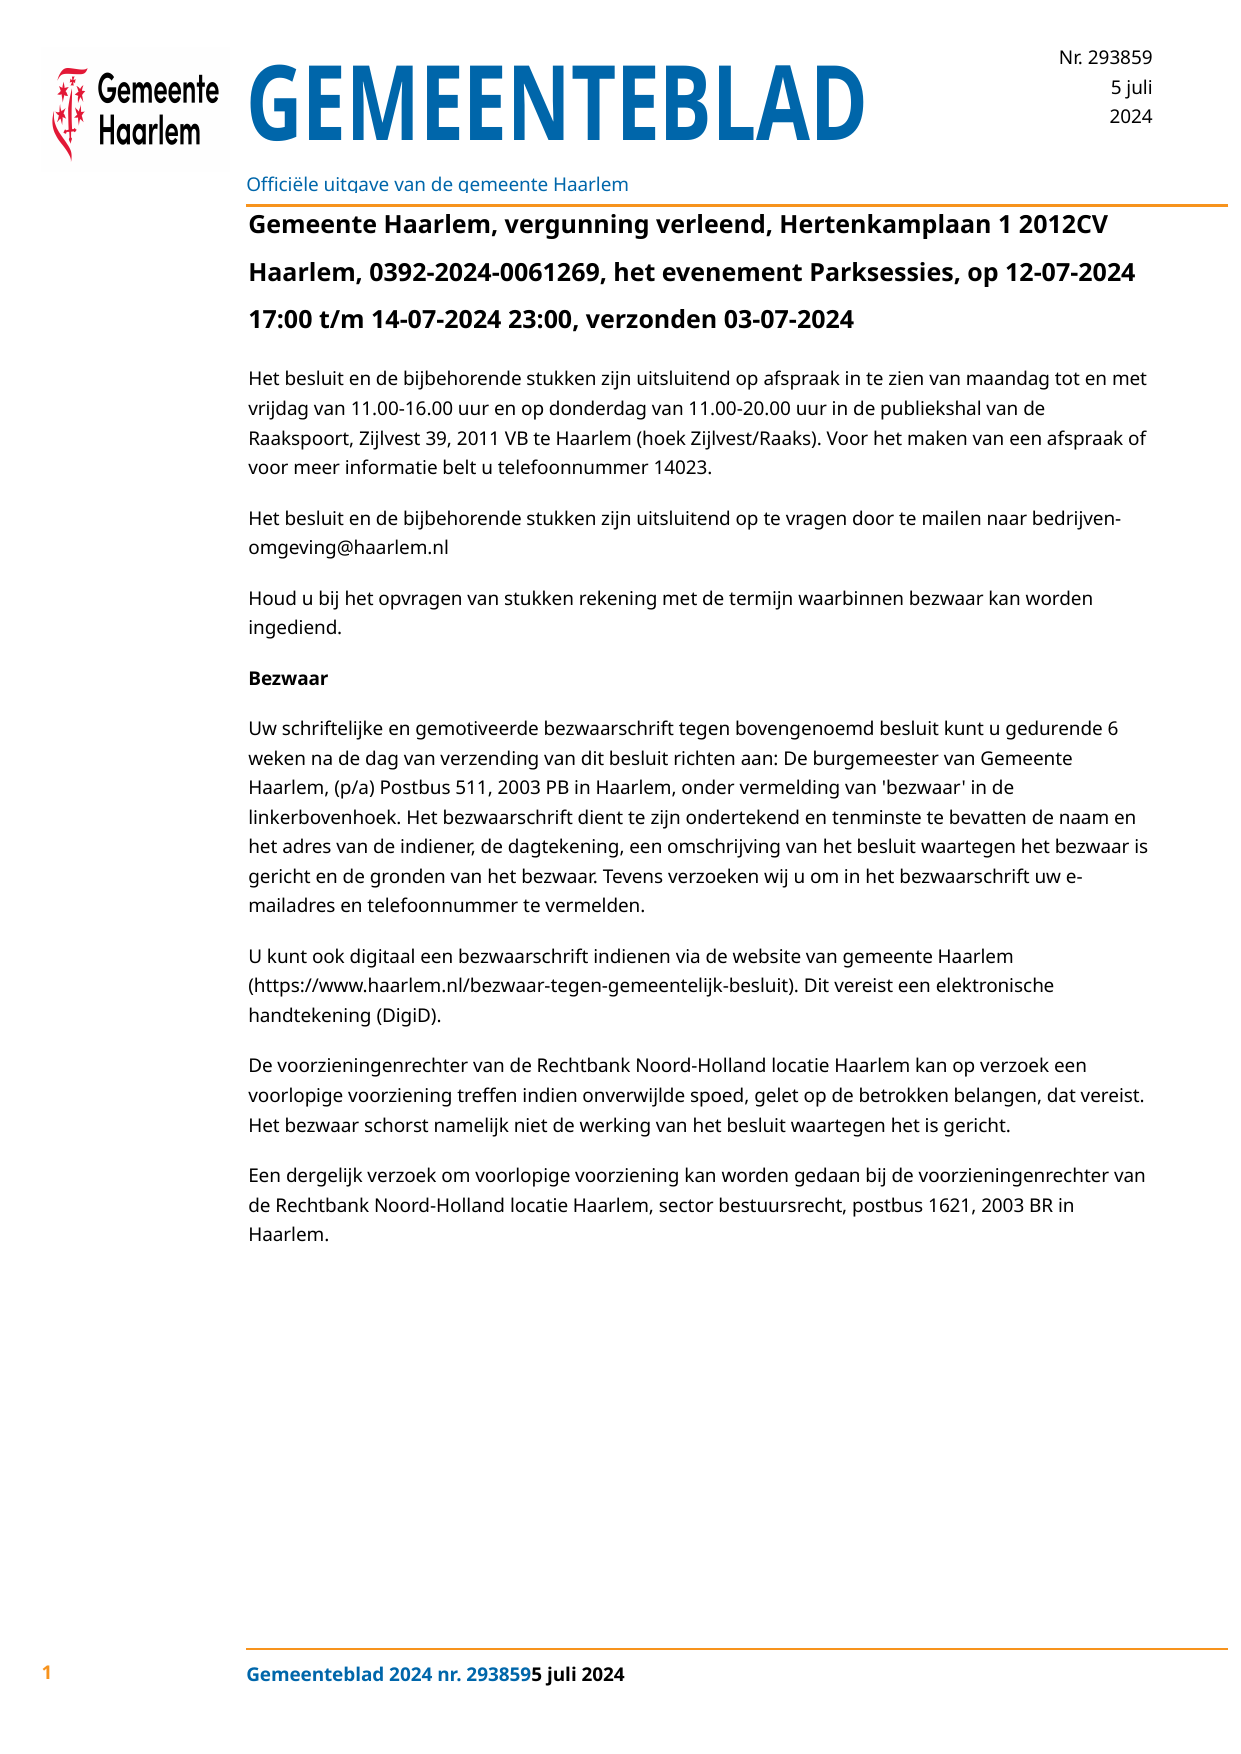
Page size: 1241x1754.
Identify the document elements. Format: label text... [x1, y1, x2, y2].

text Gemeente Haarlem, vergunning verleend, Hertenkamplaan 1 2012CV Haarlem, 0392-2024-0061269, het evenement Parksessies, op 12-07-2024 17:00 t/m 14-07-2024 23:00, verzonden 03-07-2024 [248, 207, 1152, 336]
text Een dergelijk verzoek om voorlopige voorziening kan worden gedaan bij de voorzieningenrechter van de Rechtbank Noord-Holland locatie Haarlem, sector bestuursrecht, postbus 1621, 2003 BR in Haarlem. [248, 1162, 1152, 1247]
text Bezwaar [248, 665, 1152, 690]
text Uw schriftelijke en gemotiveerde bezwaarschrift tegen bovengenoemd besluit kunt u gedurende 6 weken na de dag van verzending van dit besluit richten aan: De burgemeester van Gemeente Haarlem, (p/a) Postbus 511, 2003 PB in Haarlem, onder vermelding van 'bezwaar' in de linkerbovenhoek. Het bezwaarschrift dient te zijn ondertekend en tenminste te bevatten de naam en het adres van de indiener, de dagtekening, een omschrijving van het besluit waartegen het bezwaar is gericht en de gronden van het bezwaar. Tevens verzoeken wij u om in het bezwaarschrift uw e-mailadres en telefoonnummer te vermelden. [248, 715, 1152, 918]
text Het besluit en de bijbehorende stukken zijn uitsluitend op te vragen door te mailen naar bedrijven-omgeving@haarlem.nl [248, 505, 1152, 560]
text Houd u bij het opvragen van stukken rekening met de termijn waarbinnen bezwaar kan worden ingediend. [248, 585, 1152, 640]
text U kunt ook digitaal een bezwaarschrift indienen via de website van gemeente Haarlem (https://www.haarlem.nl/bezwaar-tegen-gemeentelijk-besluit). Dit vereist een elektronische handtekening (DigiD). [248, 943, 1152, 1028]
text De voorzieningenrechter van de Rechtbank Noord-Holland locatie Haarlem kan op verzoek een voorlopige voorziening treffen indien onverwijlde spoed, gelet op de betrokken belangen, dat vereist. Het bezwaar schorst namelijk niet de werking van het besluit waartegen het is gericht. [248, 1053, 1152, 1137]
picture [41, 47, 231, 172]
text Het besluit en de bijbehorende stukken zijn uitsluitend op afspraak in te zien van maandag tot en met vrijdag van 11.00-16.00 uur en op donderdag van 11.00-20.00 uur in de publiekshal van de Raakspoort, Zijlvest 39, 2011 VB te Haarlem (hoek Zijlvest/Raaks). Voor het maken van een afspraak of voor meer informatie belt u telefoonnummer 14023. [248, 366, 1152, 480]
